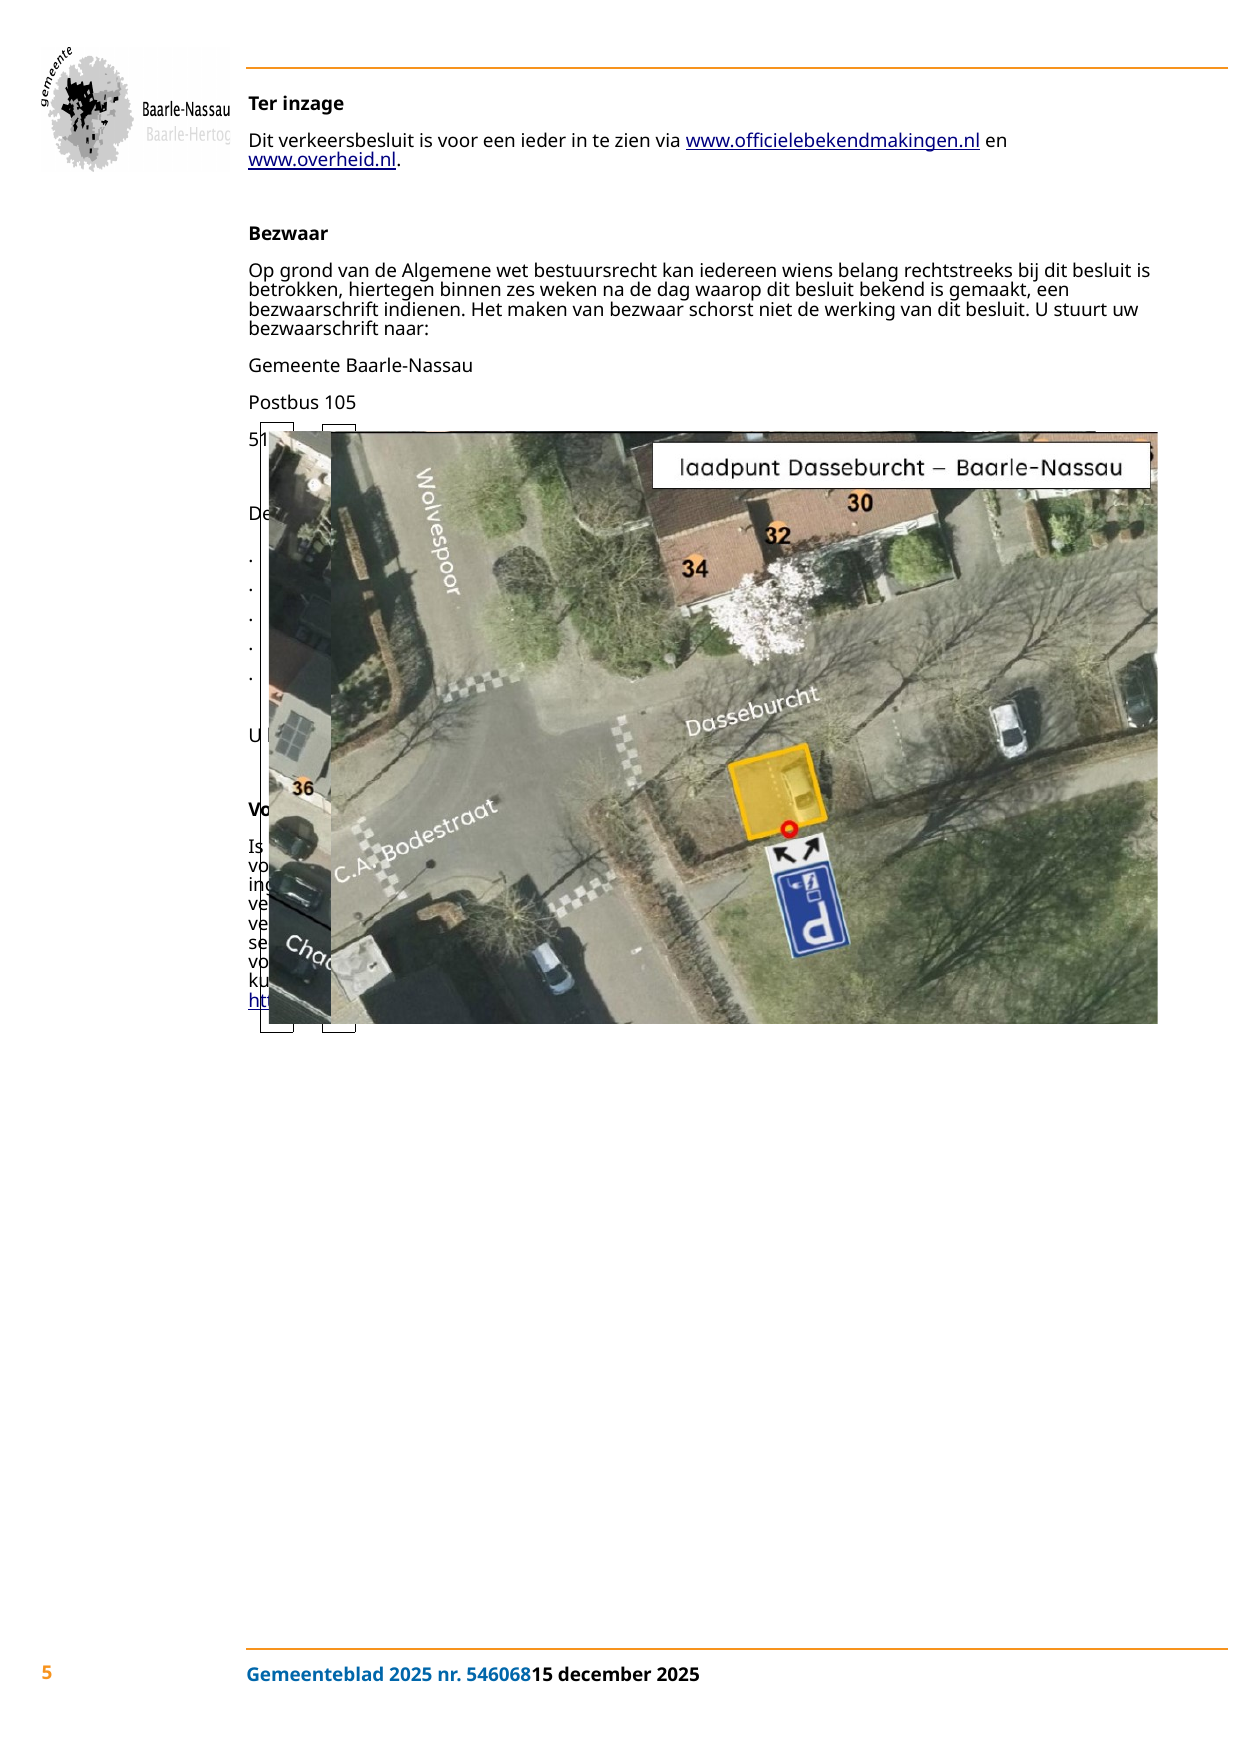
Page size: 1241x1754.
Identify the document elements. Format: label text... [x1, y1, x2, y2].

text Bezwaar [248, 225, 1152, 244]
text Op grond van de Algemene wet bestuursrecht kan iedereen wiens belang rechtstreeks bij dit besluit is betrokken, hiertegen binnen zes weken na de dag waarop dit besluit bekend is gemaakt, een bezwaarschrift indienen. Het maken van bezwaar schorst niet de werking van dit besluit. U stuurt uw bezwaarschrift naar: [248, 262, 1152, 339]
text Dit verkeersbesluit is voor een ieder in te zien via www.officielebekendmakingen.nl en www.overheid.nl. [248, 132, 1152, 170]
picture [268, 431, 1158, 1024]
text Ter inzage [248, 95, 1152, 114]
picture [41, 47, 231, 172]
text Gemeente Baarle-Nassau [248, 357, 1152, 376]
text Postbus 105 [248, 394, 1152, 413]
